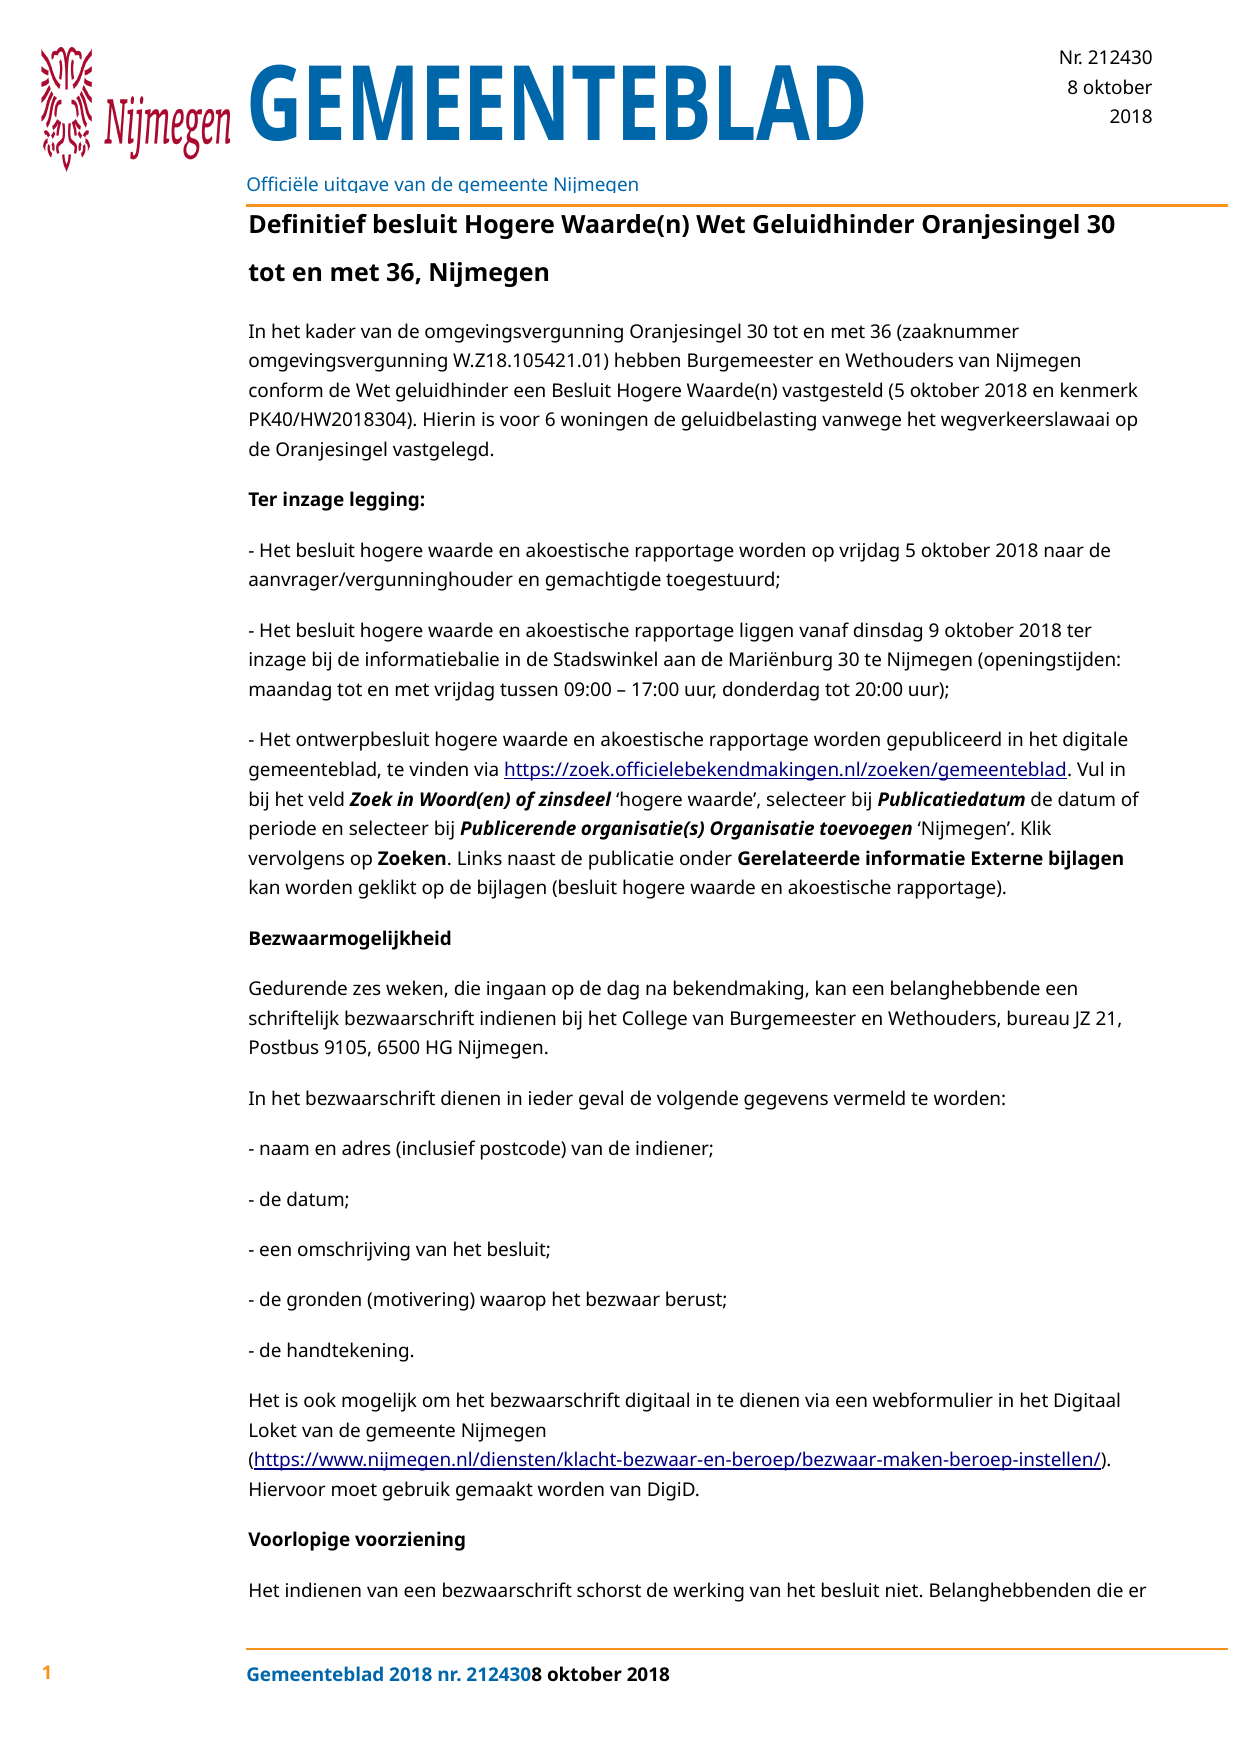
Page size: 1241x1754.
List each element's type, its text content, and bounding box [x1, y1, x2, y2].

text Ter inzage legging: [248, 487, 1152, 512]
text Gedurende zes weken, die ingaan op de dag na bekendmaking, kan een belanghebbende een schriftelijk bezwaarschrift indienen bij het College van Burgemeester en Wethouders, bureau JZ 21, Postbus 9105, 6500 HG Nijmegen. [248, 975, 1152, 1060]
text Bezwaarmogelijkheid [248, 925, 1152, 951]
text - de handtekening. [248, 1337, 1152, 1363]
text Het indienen van een bezwaarschrift schorst de werking van het besluit niet. Belanghebbenden die er [248, 1577, 1152, 1603]
text - Het besluit hogere waarde en akoestische rapportage worden op vrijdag 5 oktober 2018 naar de aanvrager/vergunninghouder en gemachtigde toegestuurd; [248, 537, 1152, 592]
text - Het ontwerpbesluit hogere waarde en akoestische rapportage worden gepubliceerd in het digitale gemeenteblad, te vinden via https://zoek.officielebekendmakingen.nl/zoeken/gemeenteblad. Vul in bij het veld Zoek in Woord(en) of zinsdeel ‘hogere waarde’, selecteer bij Publicatiedatum de datum of periode en selecteer bij Publicerende organisatie(s) Organisatie toevoegen ‘Nijmegen’. Klik vervolgens op Zoeken. Links naast de publicatie onder Gerelateerde informatie Externe bijlagen kan worden geklikt op de bijlagen (besluit hogere waarde en akoestische rapportage). [248, 727, 1152, 900]
text In het kader van de omgevingsvergunning Oranjesingel 30 tot en met 36 (zaaknummer omgevingsvergunning W.Z18.105421.01) hebben Burgemeester en Wethouders van Nijmegen conform de Wet geluidhinder een Besluit Hogere Waarde(n) vastgesteld (5 oktober 2018 en kenmerk PK40/HW2018304). Hierin is voor 6 woningen de geluidbelasting vanwege het wegverkeerslawaai op de Oranjesingel vastgelegd. [248, 318, 1152, 462]
text - Het besluit hogere waarde en akoestische rapportage liggen vanaf dinsdag 9 oktober 2018 ter inzage bij de informatiebalie in de Stadswinkel aan de Mariënburg 30 te Nijmegen (openingstijden: maandag tot en met vrijdag tussen 09:00 – 17:00 uur, donderdag tot 20:00 uur); [248, 617, 1152, 702]
text - de datum; [248, 1186, 1152, 1212]
text - de gronden (motivering) waarop het bezwaar berust; [248, 1287, 1152, 1312]
text Definitief besluit Hogere Waarde(n) Wet Geluidhinder Oranjesingel 30 tot en met 36, Nijmegen [248, 207, 1152, 288]
picture [41, 47, 231, 172]
text Het is ook mogelijk om het bezwaarschrift digitaal in te dienen via een webformulier in het Digitaal Loket van de gemeente Nijmegen (https://www.nijmegen.nl/diensten/klacht-bezwaar-en-beroep/bezwaar-maken-beroep-instellen/). Hiervoor moet gebruik gemaakt worden van DigiD. [248, 1387, 1152, 1502]
text - naam en adres (inclusief postcode) van de indiener; [248, 1135, 1152, 1161]
text - een omschrijving van het besluit; [248, 1236, 1152, 1262]
text In het bezwaarschrift dienen in ieder geval de volgende gegevens vermeld te worden: [248, 1085, 1152, 1111]
text Voorlopige voorziening [248, 1527, 1152, 1552]
